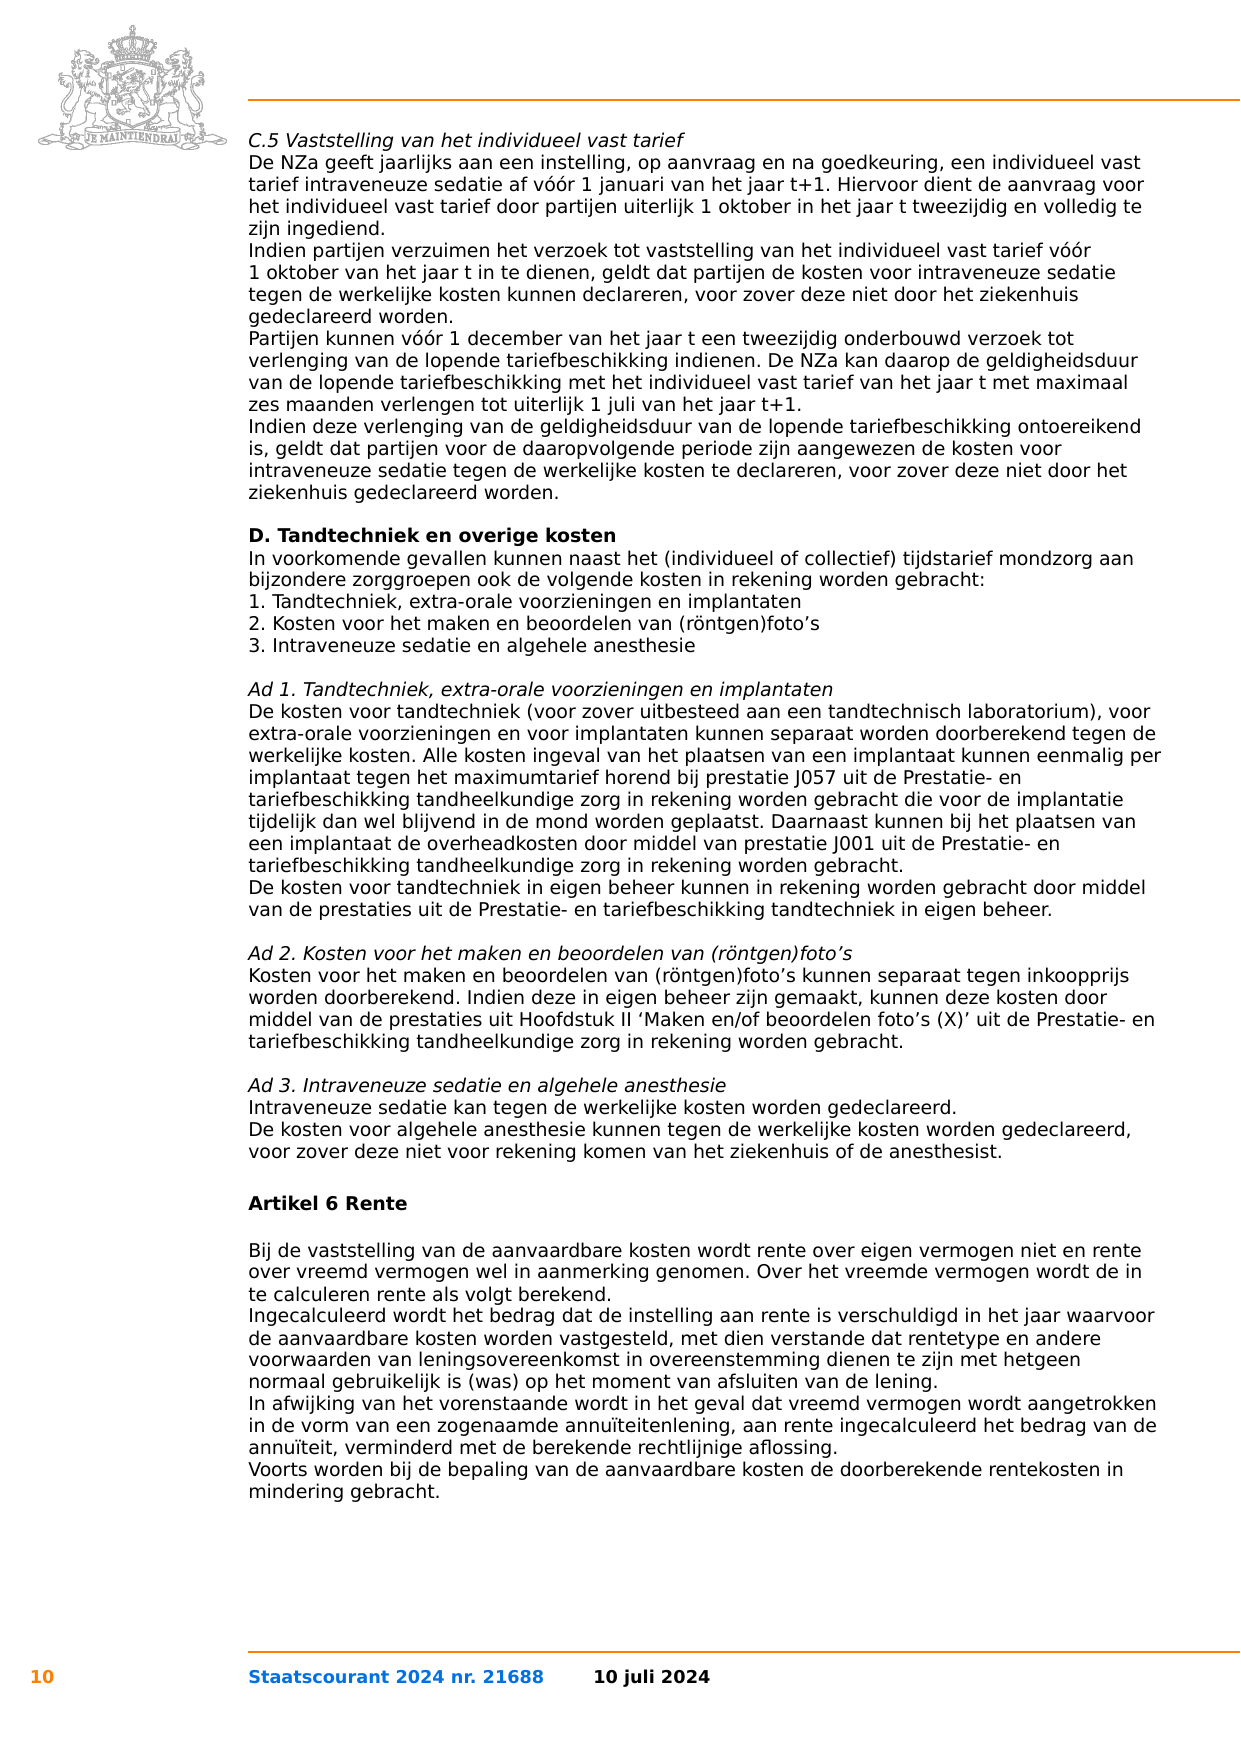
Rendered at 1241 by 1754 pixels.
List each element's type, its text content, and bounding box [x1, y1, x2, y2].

text De kosten voor tandtechniek in eigen beheer kunnen in rekening worden gebracht door middel van de prestaties uit de Prestatie- en tariefbeschikking tandtechniek in eigen beheer. [248, 877, 1163, 921]
subtitle D. Tandtechniek en overige kosten [248, 525, 1163, 547]
subtitle Ad 3. Intraveneuze sedatie en algehele anesthesie [248, 1074, 1163, 1097]
subtitle Ad 2. Kosten voor het maken en beoordelen van (röntgen)foto’s [248, 943, 1163, 965]
text Bij de vaststelling van de aanvaardbare kosten wordt rente over eigen vermogen niet en rente over vreemd vermogen wel in aanmerking genomen. Over het vreemde vermogen wordt de in te calculeren rente als volgt berekend. [248, 1239, 1163, 1305]
text 2. Kosten voor het maken en beoordelen van (röntgen)foto’s [248, 613, 1163, 635]
text De NZa geeft jaarlijks aan een instelling, op aanvraag en na goedkeuring, een individueel vast tarief intraveneuze sedatie af vóór 1 januari van het jaar t+1. Hiervoor dient de aanvraag voor het individueel vast tarief door partijen uiterlijk 1 oktober in het jaar t tweezijdig en volledig te zijn ingediend. [248, 152, 1163, 240]
text 3. Intraveneuze sedatie en algehele anesthesie [248, 635, 1163, 657]
text Indien partijen verzuimen het verzoek tot vaststelling van het individueel vast tarief vóór 1 oktober van het jaar t in te dienen, geldt dat partijen de kosten voor intraveneuze sedatie tegen de werkelijke kosten kunnen declareren, voor zover deze niet door het ziekenhuis gedeclareerd worden. [248, 240, 1163, 328]
subtitle Artikel 6 Rente [248, 1192, 1163, 1214]
subtitle C.5 Vaststelling van het individueel vast tarief [248, 130, 1163, 152]
text De kosten voor tandtechniek (voor zover uitbesteed aan een tandtechnisch laboratorium), voor extra-orale voorzieningen en voor implantaten kunnen separaat worden doorberekend tegen de werkelijke kosten. Alle kosten ingeval van het plaatsen van een implantaat kunnen eenmalig per implantaat tegen het maximumtarief horend bij prestatie J057 uit de Prestatie- en tariefbeschikking tandheelkundige zorg in rekening worden gebracht die voor de implantatie tijdelijk dan wel blijvend in de mond worden geplaatst. Daarnaast kunnen bij het plaatsen van een implantaat de overheadkosten door middel van prestatie J001 uit de Prestatie- en tariefbeschikking tandheelkundige zorg in rekening worden gebracht. [248, 701, 1163, 877]
text In voorkomende gevallen kunnen naast het (individueel of collectief) tijdstarief mondzorg aan bijzondere zorggroepen ook de volgende kosten in rekening worden gebracht: [248, 547, 1163, 591]
text Ingecalculeerd wordt het bedrag dat de instelling aan rente is verschuldigd in het jaar waarvoor de aanvaardbare kosten worden vastgesteld, met dien verstande dat rentetype en andere voorwaarden van leningsovereenkomst in overeenstemming dienen te zijn met hetgeen normaal gebruikelijk is (was) op het moment van afsluiten van de lening. [248, 1305, 1163, 1393]
text Intraveneuze sedatie kan tegen de werkelijke kosten worden gedeclareerd. [248, 1097, 1163, 1118]
picture [38, 25, 227, 150]
text Voorts worden bij de bepaling van de aanvaardbare kosten de doorberekende rentekosten in mindering gebracht. [248, 1459, 1163, 1503]
text In afwijking van het vorenstaande wordt in het geval dat vreemd vermogen wordt aangetrokken in de vorm van een zogenaamde annuïteitenlening, aan rente ingecalculeerd het bedrag van de annuïteit, verminderd met de berekende rechtlijnige aflossing. [248, 1393, 1163, 1459]
text Indien deze verlenging van de geldigheidsduur van de lopende tariefbeschikking ontoereikend is, geldt dat partijen voor de daaropvolgende periode zijn aangewezen de kosten voor intraveneuze sedatie tegen de werkelijke kosten te declareren, voor zover deze niet door het ziekenhuis gedeclareerd worden. [248, 416, 1163, 503]
text 1. Tandtechniek, extra-orale voorzieningen en implantaten [248, 591, 1163, 613]
text Partijen kunnen vóór 1 december van het jaar t een tweezijdig onderbouwd verzoek tot verlenging van de lopende tariefbeschikking indienen. De NZa kan daarop de geldigheidsduur van de lopende tariefbeschikking met het individueel vast tarief van het jaar t met maximaal zes maanden verlengen tot uiterlijk 1 juli van het jaar t+1. [248, 328, 1163, 416]
text De kosten voor algehele anesthesie kunnen tegen de werkelijke kosten worden gedeclareerd, voor zover deze niet voor rekening komen van het ziekenhuis of de anesthesist. [248, 1118, 1163, 1162]
text Kosten voor het maken en beoordelen van (röntgen)foto’s kunnen separaat tegen inkoopprijs worden doorberekend. Indien deze in eigen beheer zijn gemaakt, kunnen deze kosten door middel van de prestaties uit Hoofdstuk II ‘Maken en/of beoordelen foto’s (X)’ uit de Prestatie- en tariefbeschikking tandheelkundige zorg in rekening worden gebracht. [248, 965, 1163, 1053]
subtitle Ad 1. Tandtechniek, extra-orale voorzieningen en implantaten [248, 679, 1163, 701]
